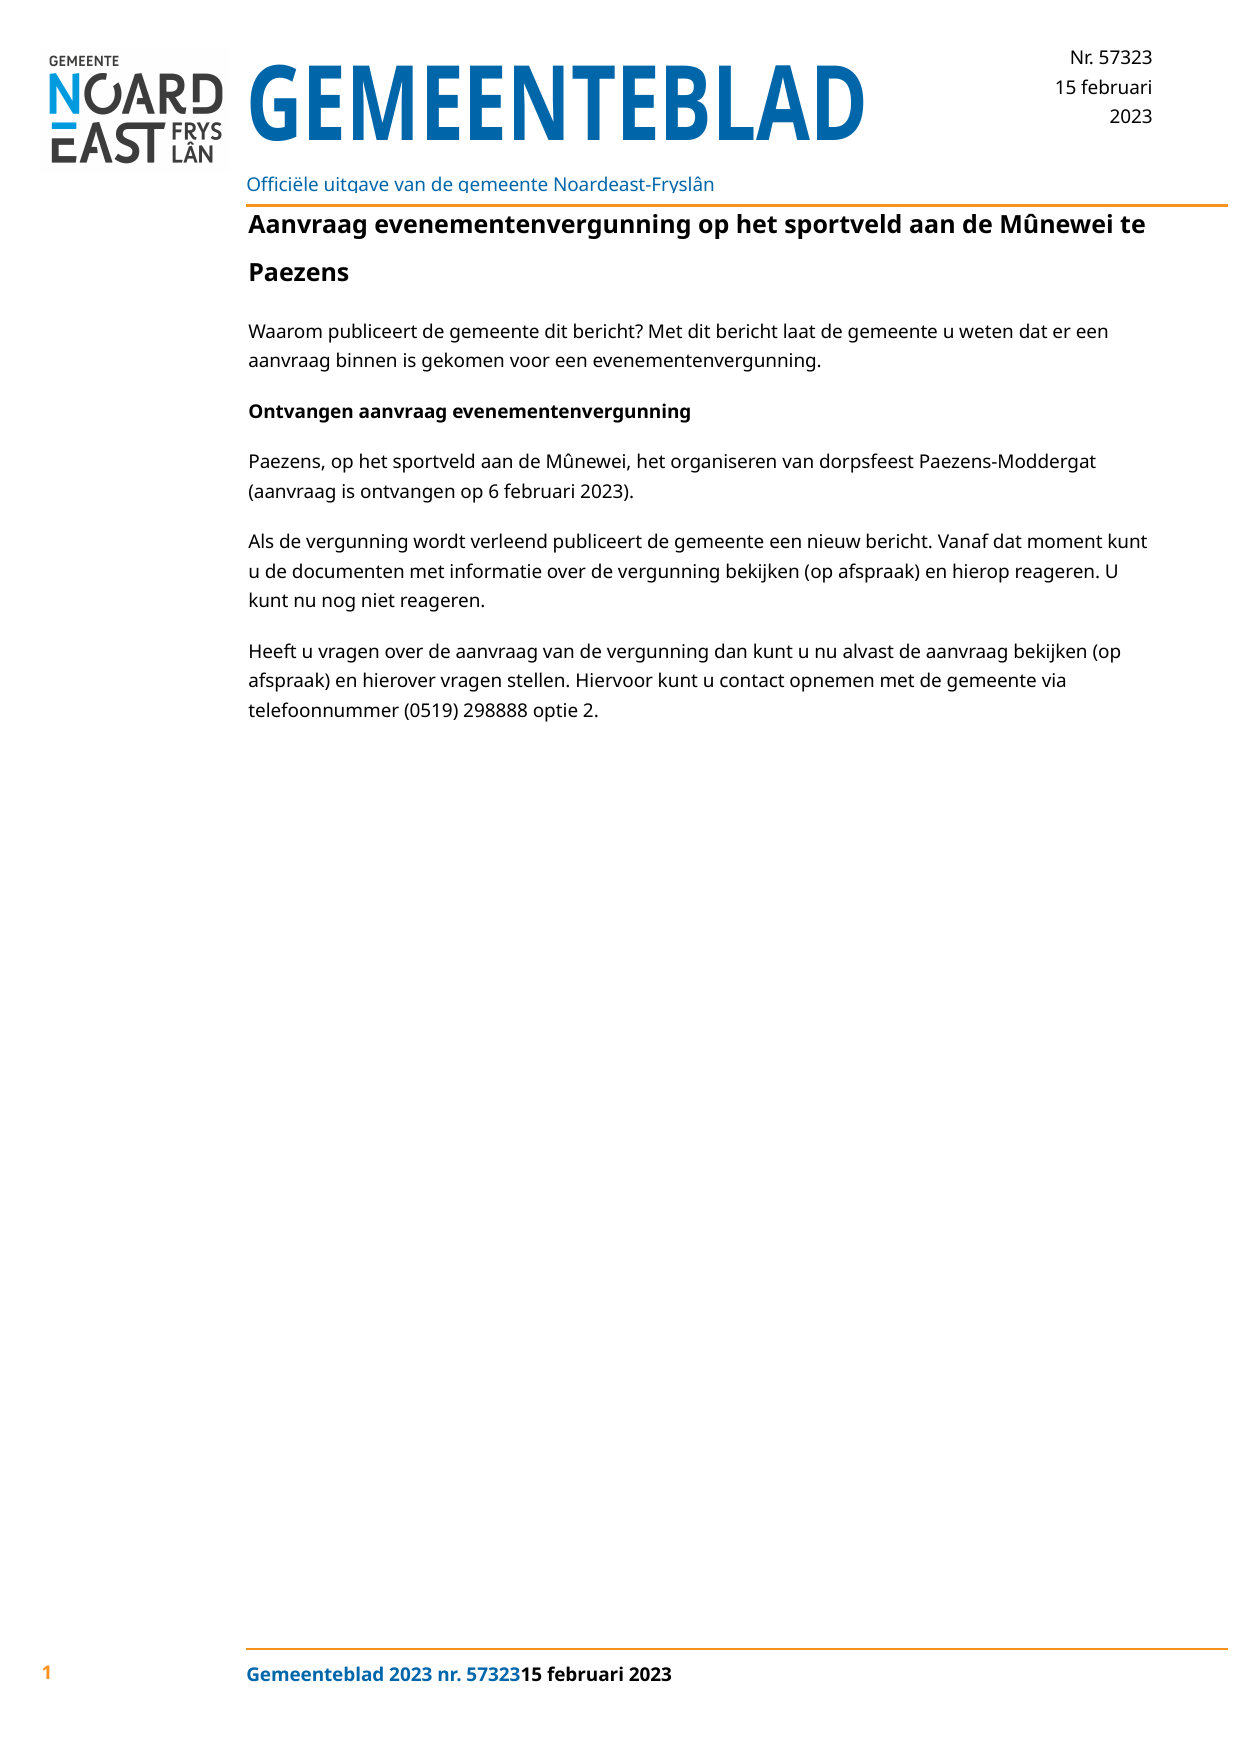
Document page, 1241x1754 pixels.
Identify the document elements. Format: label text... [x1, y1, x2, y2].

picture [41, 47, 231, 172]
text Heeft u vragen over de aanvraag van de vergunning dan kunt u nu alvast de aanvraag bekijken (op afspraak) en hierover vragen stellen. Hiervoor kunt u contact opnemen met de gemeente via telefoonnummer (0519) 298888 optie 2. [248, 638, 1152, 723]
text Paezens, op het sportveld aan de Mûnewei, het organiseren van dorpsfeest Paezens-Moddergat (aanvraag is ontvangen op 6 februari 2023). [248, 448, 1152, 504]
text Als de vergunning wordt verleend publiceert de gemeente een nieuw bericht. Vanaf dat moment kunt u de documenten met informatie over de vergunning bekijken (op afspraak) en hierop reageren. U kunt nu nog niet reageren. [248, 528, 1152, 613]
text Ontvangen aanvraag evenementenvergunning [248, 398, 1152, 424]
text Aanvraag evenementenvergunning op het sportveld aan de Mûnewei te Paezens [248, 207, 1152, 288]
text Waarom publiceert de gemeente dit bericht? Met dit bericht laat de gemeente u weten dat er een aanvraag binnen is gekomen voor een evenementenvergunning. [248, 318, 1152, 373]
